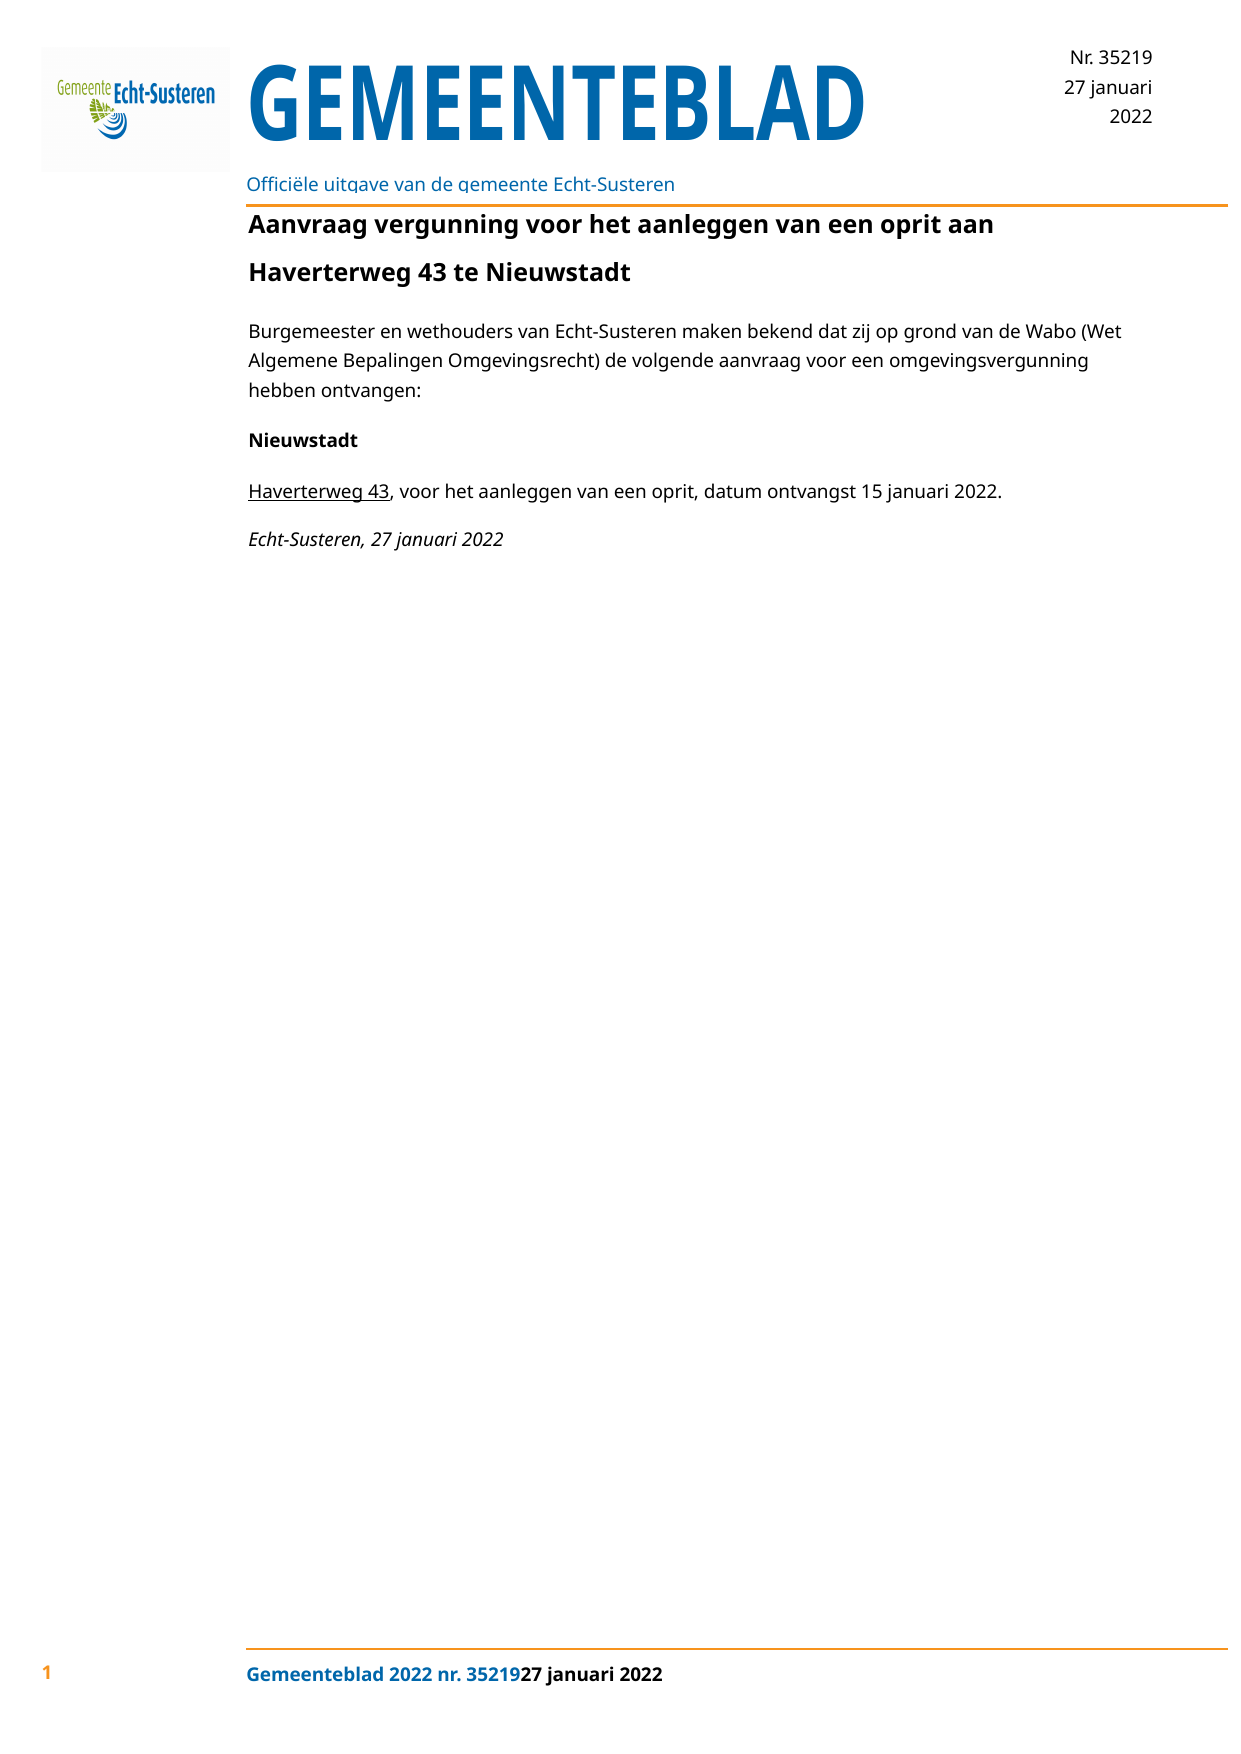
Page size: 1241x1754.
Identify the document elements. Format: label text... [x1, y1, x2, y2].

picture [41, 47, 231, 172]
text Nieuwstadt [248, 427, 1152, 453]
text Haverterweg 43, voor het aanleggen van een oprit, datum ontvangst 15 januari 2022. [248, 478, 1152, 504]
text Burgemeester en wethouders van Echt-Susteren maken bekend dat zij op grond van de Wabo (Wet Algemene Bepalingen Omgevingsrecht) de volgende aanvraag voor een omgevingsvergunning hebben ontvangen: [248, 318, 1152, 403]
text Aanvraag vergunning voor het aanleggen van een oprit aan Haverterweg 43 te Nieuwstadt [248, 207, 1152, 288]
text Echt-Susteren, 27 januari 2022 [248, 526, 1152, 551]
